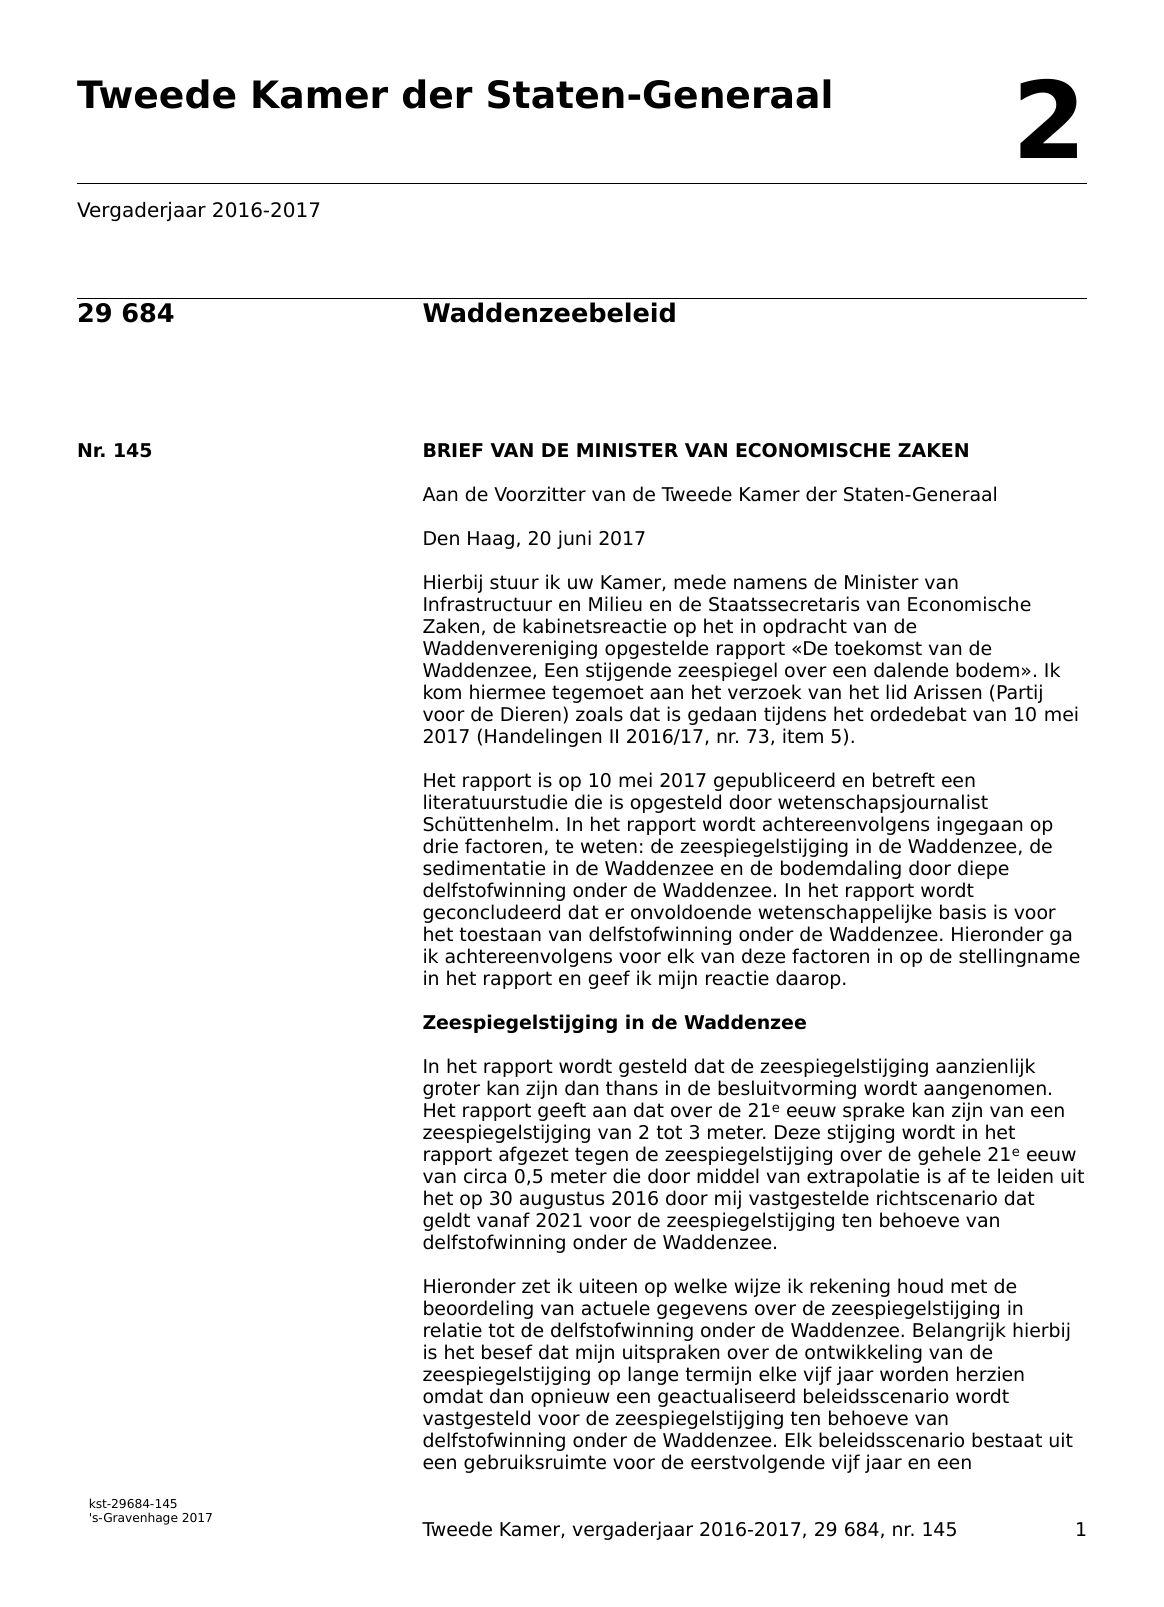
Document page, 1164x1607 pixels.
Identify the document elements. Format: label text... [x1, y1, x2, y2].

text Aan de Voorzitter van de Tweede Kamer der Staten-Generaal [422, 484, 1087, 506]
text 's-Gravenhage 2017 [88, 1511, 323, 1525]
subtitle Zeespiegelstijging in de Waddenzee [422, 1012, 1087, 1034]
text In het rapport wordt gesteld dat de zeespiegelstijging aanzienlijk groter kan zijn dan thans in de besluitvorming wordt aangenomen. Het rapport geeft aan dat over de 21e eeuw sprake kan zijn van een zeespiegelstijging van 2 tot 3 meter. Deze stijging wordt in het rapport afgezet tegen de zeespiegelstijging over de gehele 21e eeuw van circa 0,5 meter die door middel van extrapolatie is af te leiden uit het op 30 augustus 2016 door mij vastgestelde richtscenario dat geldt vanaf 2021 voor de zeespiegelstijging ten behoeve van delfstofwinning onder de Waddenzee. [422, 1056, 1087, 1254]
table_header 2 [886, 59, 1087, 183]
text Hieronder zet ik uiteen op welke wijze ik rekening houd met de beoordeling van actuele gegevens over de zeespiegelstijging in relatie tot de delfstofwinning onder de Waddenzee. Belangrijk hierbij is het besef dat mijn uitspraken over de ontwikkeling van de zeespiegelstijging op lange termijn elke vijf jaar worden herzien omdat dan opnieuw een geactualiseerd beleidsscenario wordt vastgesteld voor de zeespiegelstijging ten behoeve van delfstofwinning onder de Waddenzee. Elk beleidsscenario bestaat uit een gebruiksruimte voor de eerstvolgende vijf jaar en een [422, 1276, 1087, 1474]
text kst-29684-145 [88, 1497, 323, 1511]
text Den Haag, 20 juni 2017 [422, 528, 1087, 550]
table_header Tweede Kamer der Staten-Generaal [77, 59, 886, 183]
subtitle 29 684 Waddenzeebeleid [77, 299, 1087, 329]
text Het rapport is op 10 mei 2017 gepubliceerd en betreft een literatuurstudie die is opgesteld door wetenschapsjournalist Schüttenhelm. In het rapport wordt achtereenvolgens ingegaan op drie factoren, te weten: de zeespiegelstijging in de Waddenzee, de sedimentatie in de Waddenzee en de bodemdaling door diepe delfstofwinning onder de Waddenzee. In het rapport wordt geconcludeerd dat er onvoldoende wetenschappelijke basis is voor het toestaan van delfstofwinning onder de Waddenzee. Hieronder ga ik achtereenvolgens voor elk van deze factoren in op de stellingname in het rapport en geef ik mijn reactie daarop. [422, 770, 1087, 990]
subtitle Nr. 145 BRIEF VAN DE MINISTER VAN ECONOMISCHE ZAKEN [77, 440, 1087, 462]
text Hierbij stuur ik uw Kamer, mede namens de Minister van Infrastructuur en Milieu en de Staatssecretaris van Economische Zaken, de kabinetsreactie op het in opdracht van de Waddenvereniging opgestelde rapport «De toekomst van de Waddenzee, Een stijgende zeespiegel over een dalende bodem». Ik kom hiermee tegemoet aan het verzoek van het lid Arissen (Partij voor de Dieren) zoals dat is gedaan tijdens het ordedebat van 10 mei 2017 (Handelingen II 2016/17, nr. 73, item 5). [422, 572, 1087, 748]
table_cell Vergaderjaar 2016-2017 [77, 184, 1087, 298]
